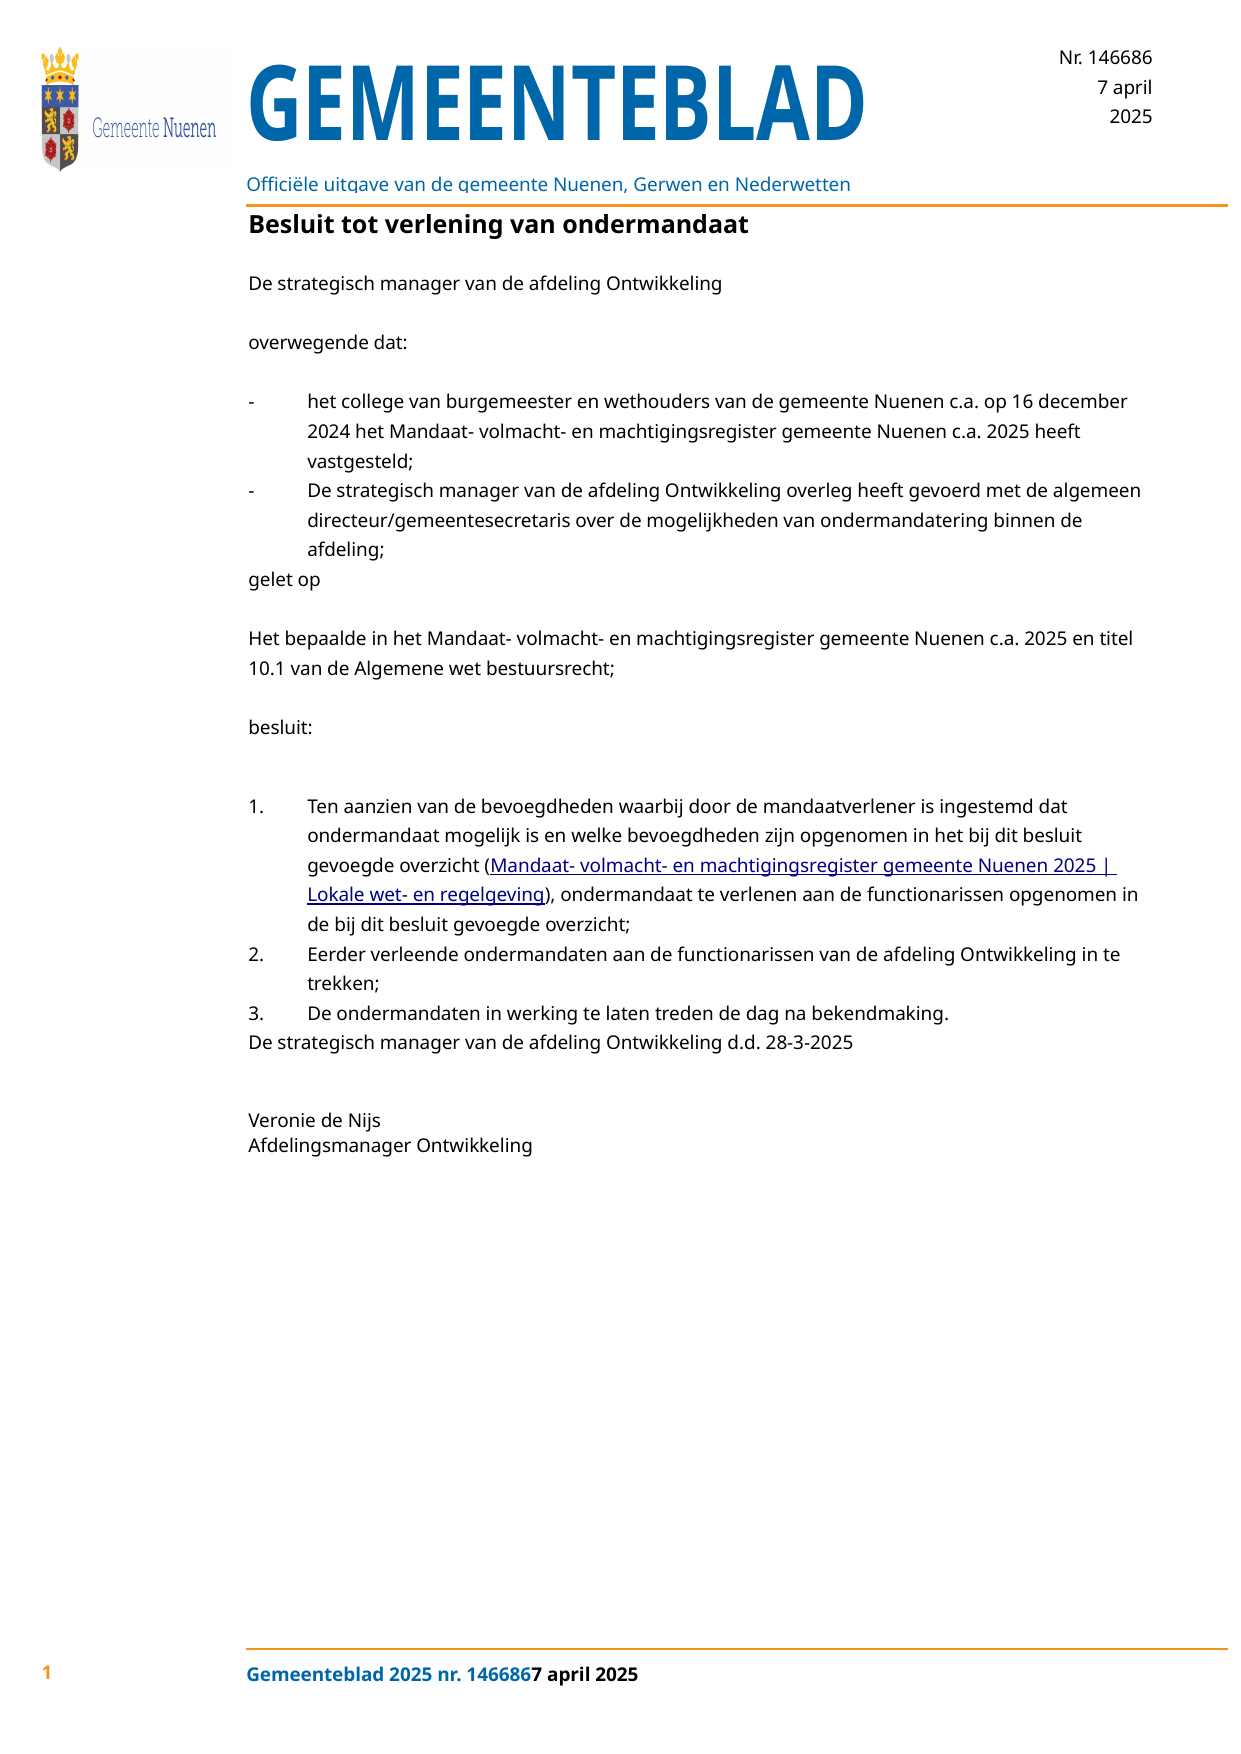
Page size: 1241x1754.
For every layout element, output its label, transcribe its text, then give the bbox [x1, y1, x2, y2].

text Afdelingsmanager Ontwikkeling [248, 1132, 1152, 1158]
list Eerder verleende ondermandaten aan de functionarissen van de afdeling Ontwikkeling in te trekken; [248, 941, 1152, 996]
list het college van burgemeester en wethouders van de gemeente Nuenen c.a. op 16 december 2024 het Mandaat- volmacht- en machtigingsregister gemeente Nuenen c.a. 2025 heeft vastgesteld; [248, 389, 1152, 473]
list De ondermandaten in werking te laten treden de dag na bekendmaking. [248, 1000, 1152, 1026]
text gelet op [248, 566, 1152, 592]
text Veronie de Nijs [248, 1107, 1152, 1132]
list Ten aanzien van de bevoegdheden waarbij door de mandaatverlener is ingestemd dat ondermandaat mogelijk is en welke bevoegdheden zijn opgenomen in het bij dit besluit gevoegde overzicht (Mandaat- volmacht- en machtigingsregister gemeente Nuenen 2025 | Lokale wet- en regelgeving), ondermandaat te verlenen aan de functionarissen opgenomen in de bij dit besluit gevoegde overzicht; [248, 793, 1152, 937]
picture [41, 47, 231, 172]
text Besluit tot verlening van ondermandaat [248, 207, 1152, 241]
text Het bepaalde in het Mandaat- volmacht- en machtigingsregister gemeente Nuenen c.a. 2025 en titel 10.1 van de Algemene wet bestuursrecht; [248, 625, 1152, 681]
text De strategisch manager van de afdeling Ontwikkeling [248, 270, 1152, 296]
text overwegende dat: [248, 329, 1152, 355]
text besluit: [248, 714, 1152, 740]
text De strategisch manager van de afdeling Ontwikkeling d.d. 28-3-2025 [248, 1029, 1152, 1055]
list De strategisch manager van de afdeling Ontwikkeling overleg heeft gevoerd met de algemeen directeur/gemeentesecretaris over de mogelijkheden van ondermandatering binnen de afdeling; [248, 477, 1152, 562]
